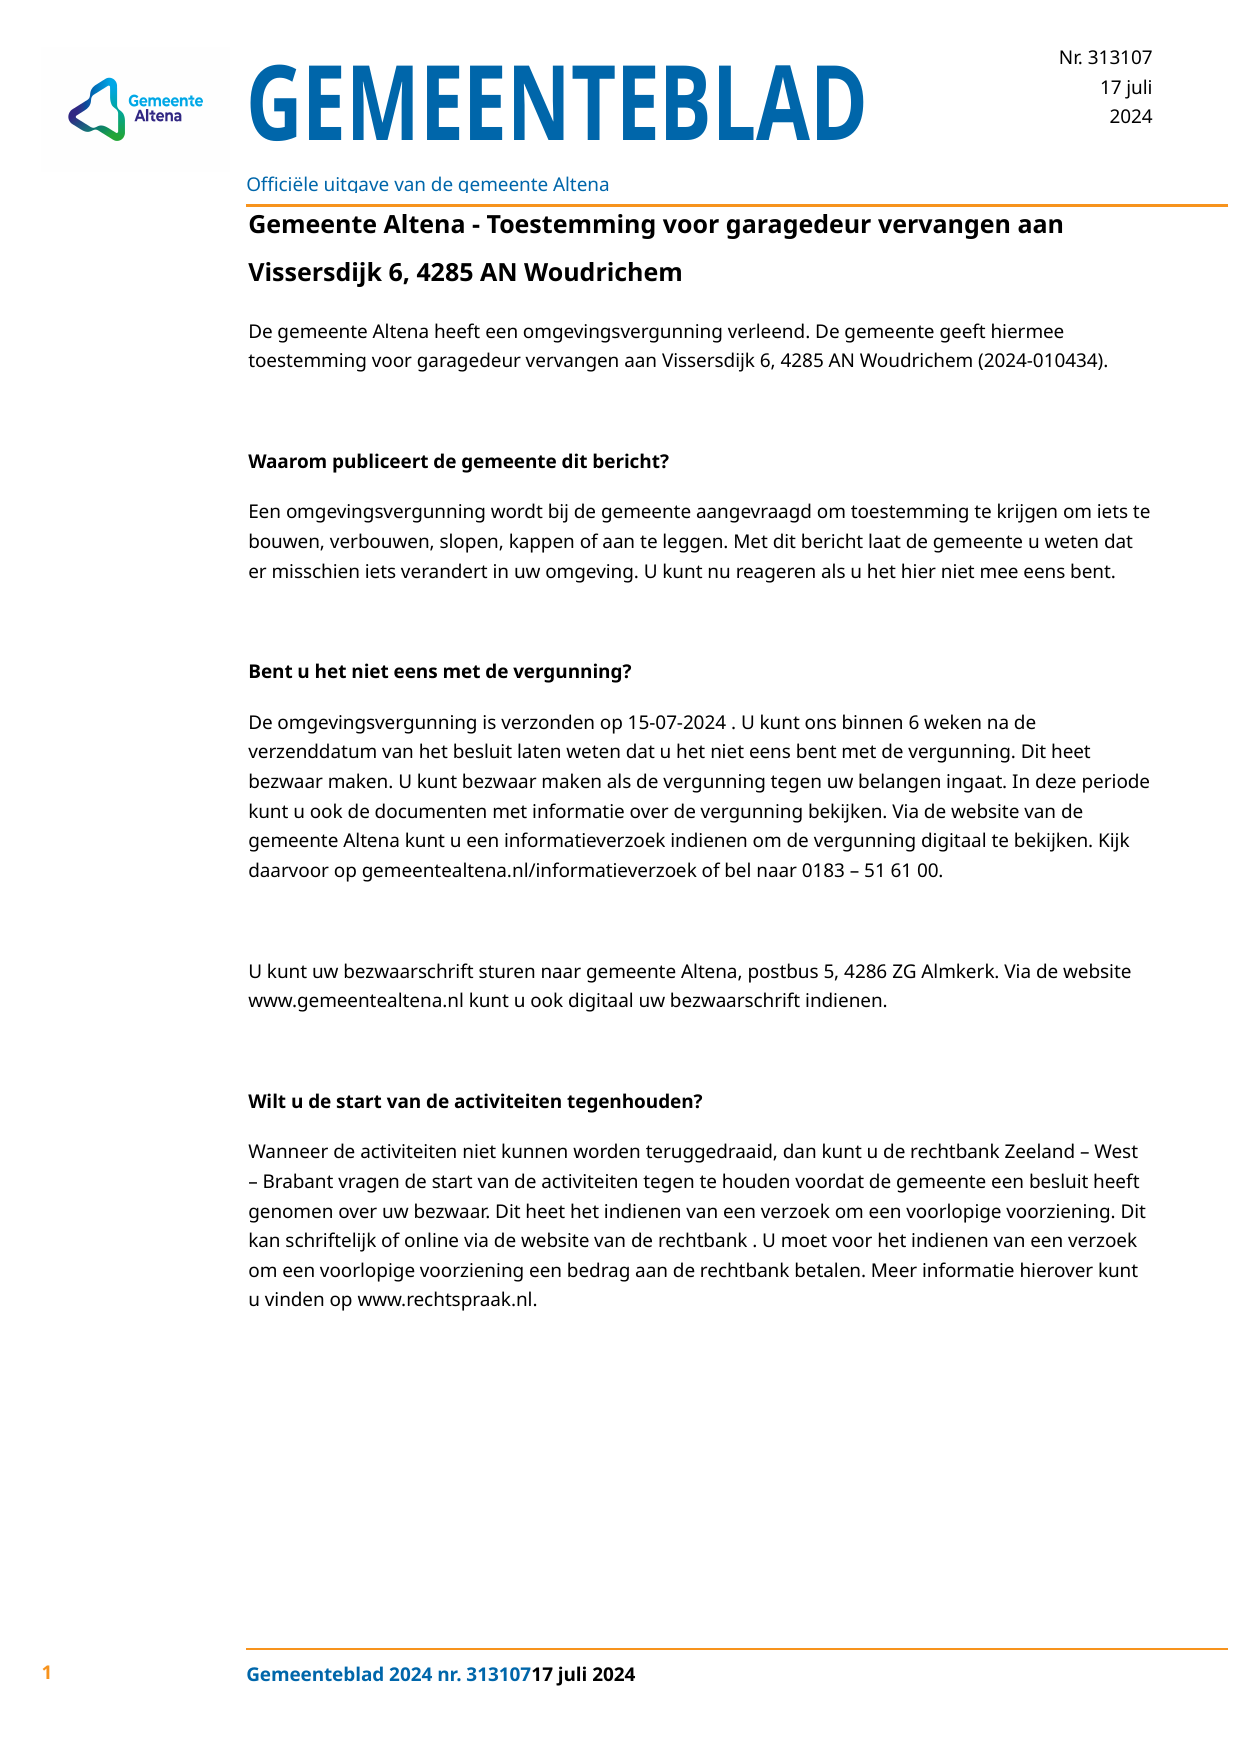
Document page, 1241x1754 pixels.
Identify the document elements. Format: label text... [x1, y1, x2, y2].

picture [41, 47, 231, 172]
text Wanneer de activiteiten niet kunnen worden teruggedraaid, dan kunt u de rechtbank Zeeland – West – Brabant vragen de start van de activiteiten tegen te houden voordat de gemeente een besluit heeft genomen over uw bezwaar. Dit heet het indienen van een verzoek om een voorlopige voorziening. Dit kan schriftelijk of online via de website van de rechtbank . U moet voor het indienen van een verzoek om een voorlopige voorziening een bedrag aan de rechtbank betalen. Meer informatie hierover kunt u vinden op www.rechtspraak.nl. [248, 1139, 1152, 1312]
text De omgevingsvergunning is verzonden op 15-07-2024 . U kunt ons binnen 6 weken na de verzenddatum van het besluit laten weten dat u het niet eens bent met de vergunning. Dit heet bezwaar maken. U kunt bezwaar maken als de vergunning tegen uw belangen ingaat. In deze periode kunt u ook de documenten met informatie over de vergunning bekijken. Via de website van de gemeente Altena kunt u een informatieverzoek indienen om de vergunning digitaal te bekijken. Kijk daarvoor op gemeentealtena.nl/informatieverzoek of bel naar 0183 – 51 61 00. [248, 709, 1152, 883]
text Wilt u de start van de activiteiten tegenhouden? [248, 1088, 1152, 1114]
text Bent u het niet eens met de vergunning? [248, 659, 1152, 684]
text Waarom publiceert de gemeente dit bericht? [248, 448, 1152, 474]
text Een omgevingsvergunning wordt bij de gemeente aangevraagd om toestemming te krijgen om iets te bouwen, verbouwen, slopen, kappen of aan te leggen. Met dit bericht laat de gemeente u weten dat er misschien iets verandert in uw omgeving. U kunt nu reageren als u het hier niet mee eens bent. [248, 499, 1152, 584]
text Gemeente Altena - Toestemming voor garagedeur vervangen aan Vissersdijk 6, 4285 AN Woudrichem [248, 207, 1152, 288]
text U kunt uw bezwaarschrift sturen naar gemeente Altena, postbus 5, 4286 ZG Almkerk. Via de website www.gemeentealtena.nl kunt u ook digitaal uw bezwaarschrift indienen. [248, 958, 1152, 1013]
text De gemeente Altena heeft een omgevingsvergunning verleend. De gemeente geeft hiermee toestemming voor garagedeur vervangen aan Vissersdijk 6, 4285 AN Woudrichem (2024-010434). [248, 318, 1152, 373]
